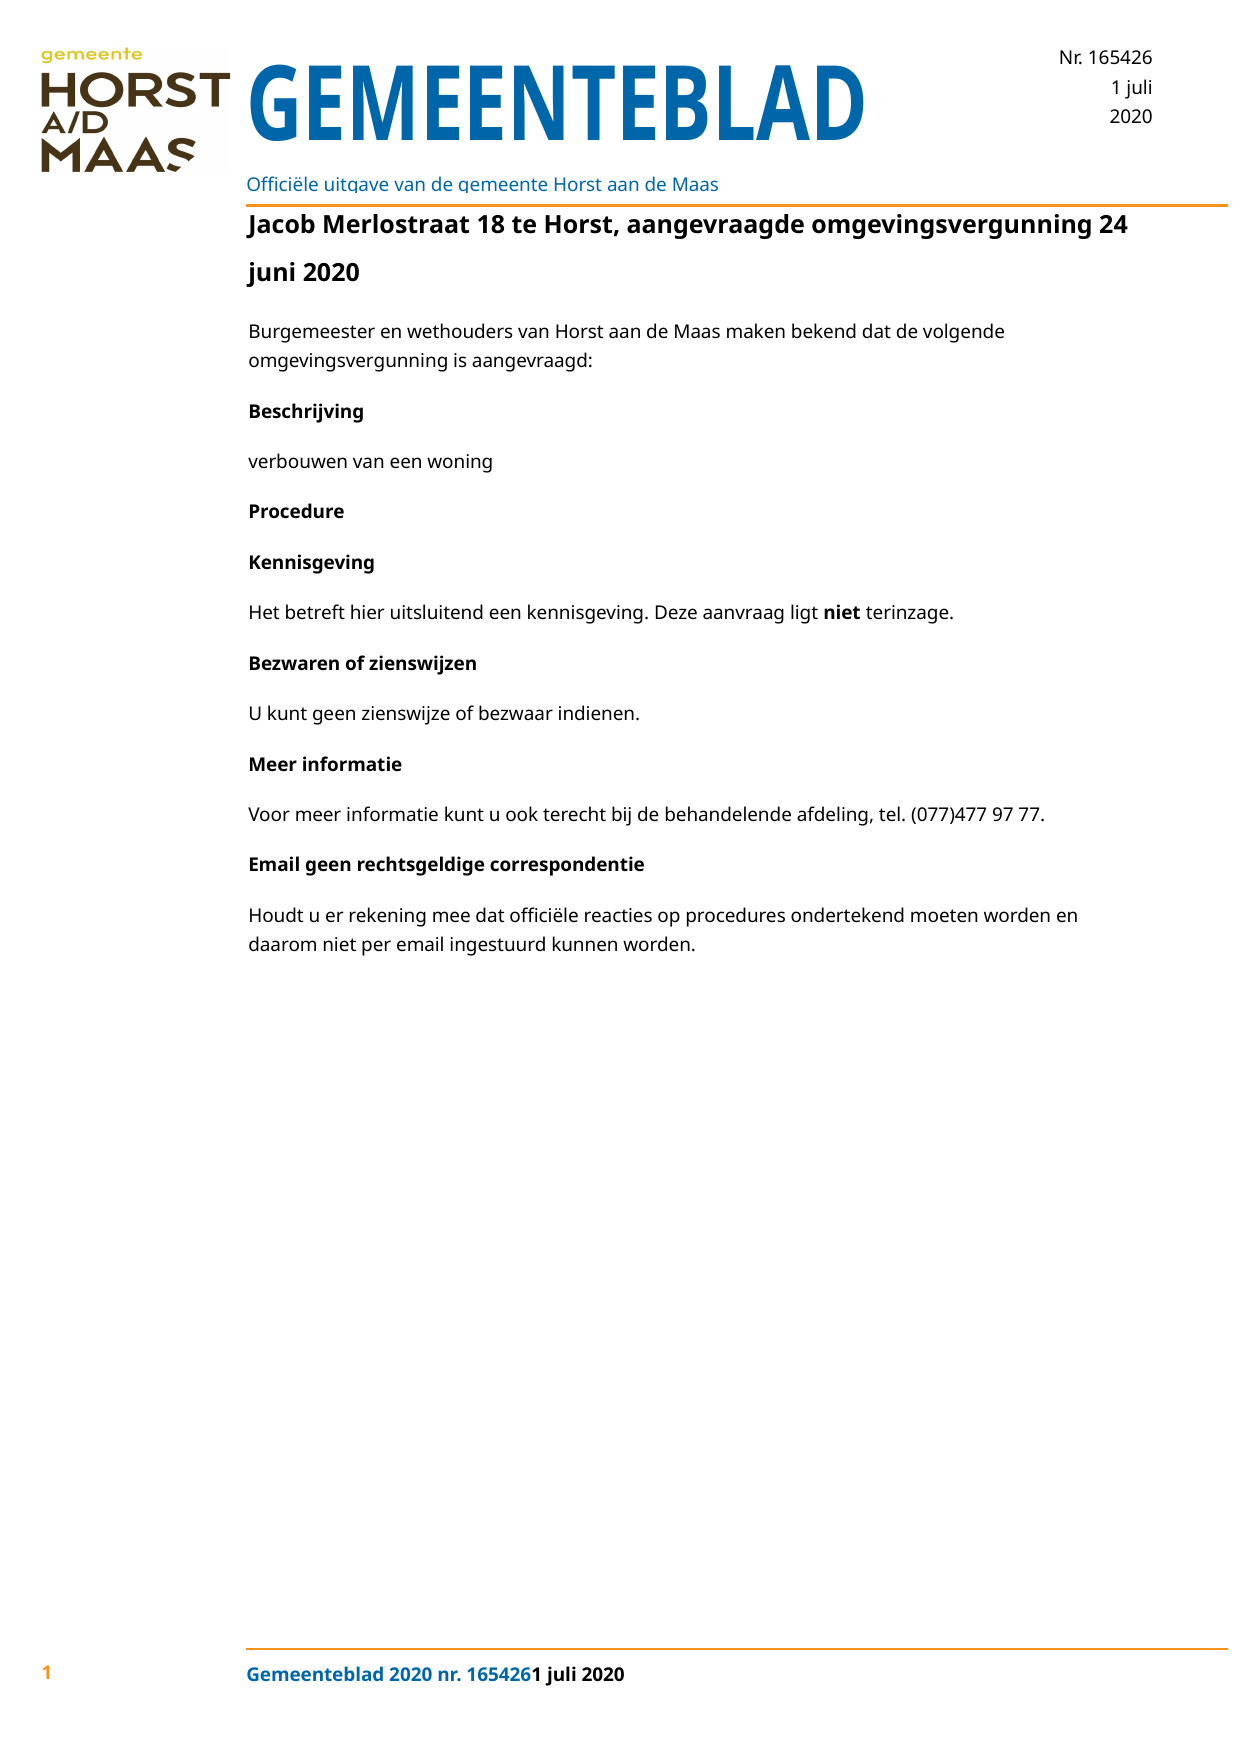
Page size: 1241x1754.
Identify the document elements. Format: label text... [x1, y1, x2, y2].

text Procedure [248, 499, 1152, 524]
text verbouwen van een woning [248, 448, 1152, 474]
text Houdt u er rekening mee dat officiële reacties op procedures ondertekend moeten worden en daarom niet per email ingestuurd kunnen worden. [248, 902, 1152, 957]
text Email geen rechtsgeldige correspondentie [248, 852, 1152, 877]
text Jacob Merlostraat 18 te Horst, aangevraagde omgevingsvergunning 24 juni 2020 [248, 207, 1152, 288]
text Burgemeester en wethouders van Horst aan de Maas maken bekend dat de volgende omgevingsvergunning is aangevraagd: [248, 318, 1152, 373]
text Beschrijving [248, 398, 1152, 424]
text Voor meer informatie kunt u ook terecht bij de behandelende afdeling, tel. (077)477 97 77. [248, 801, 1152, 827]
text Kennisgeving [248, 549, 1152, 575]
text Het betreft hier uitsluitend een kennisgeving. Deze aanvraag ligt niet terinzage. [248, 599, 1152, 625]
text Bezwaren of zienswijzen [248, 650, 1152, 676]
text U kunt geen zienswijze of bezwaar indienen. [248, 700, 1152, 726]
picture [41, 47, 231, 172]
text Meer informatie [248, 751, 1152, 777]
